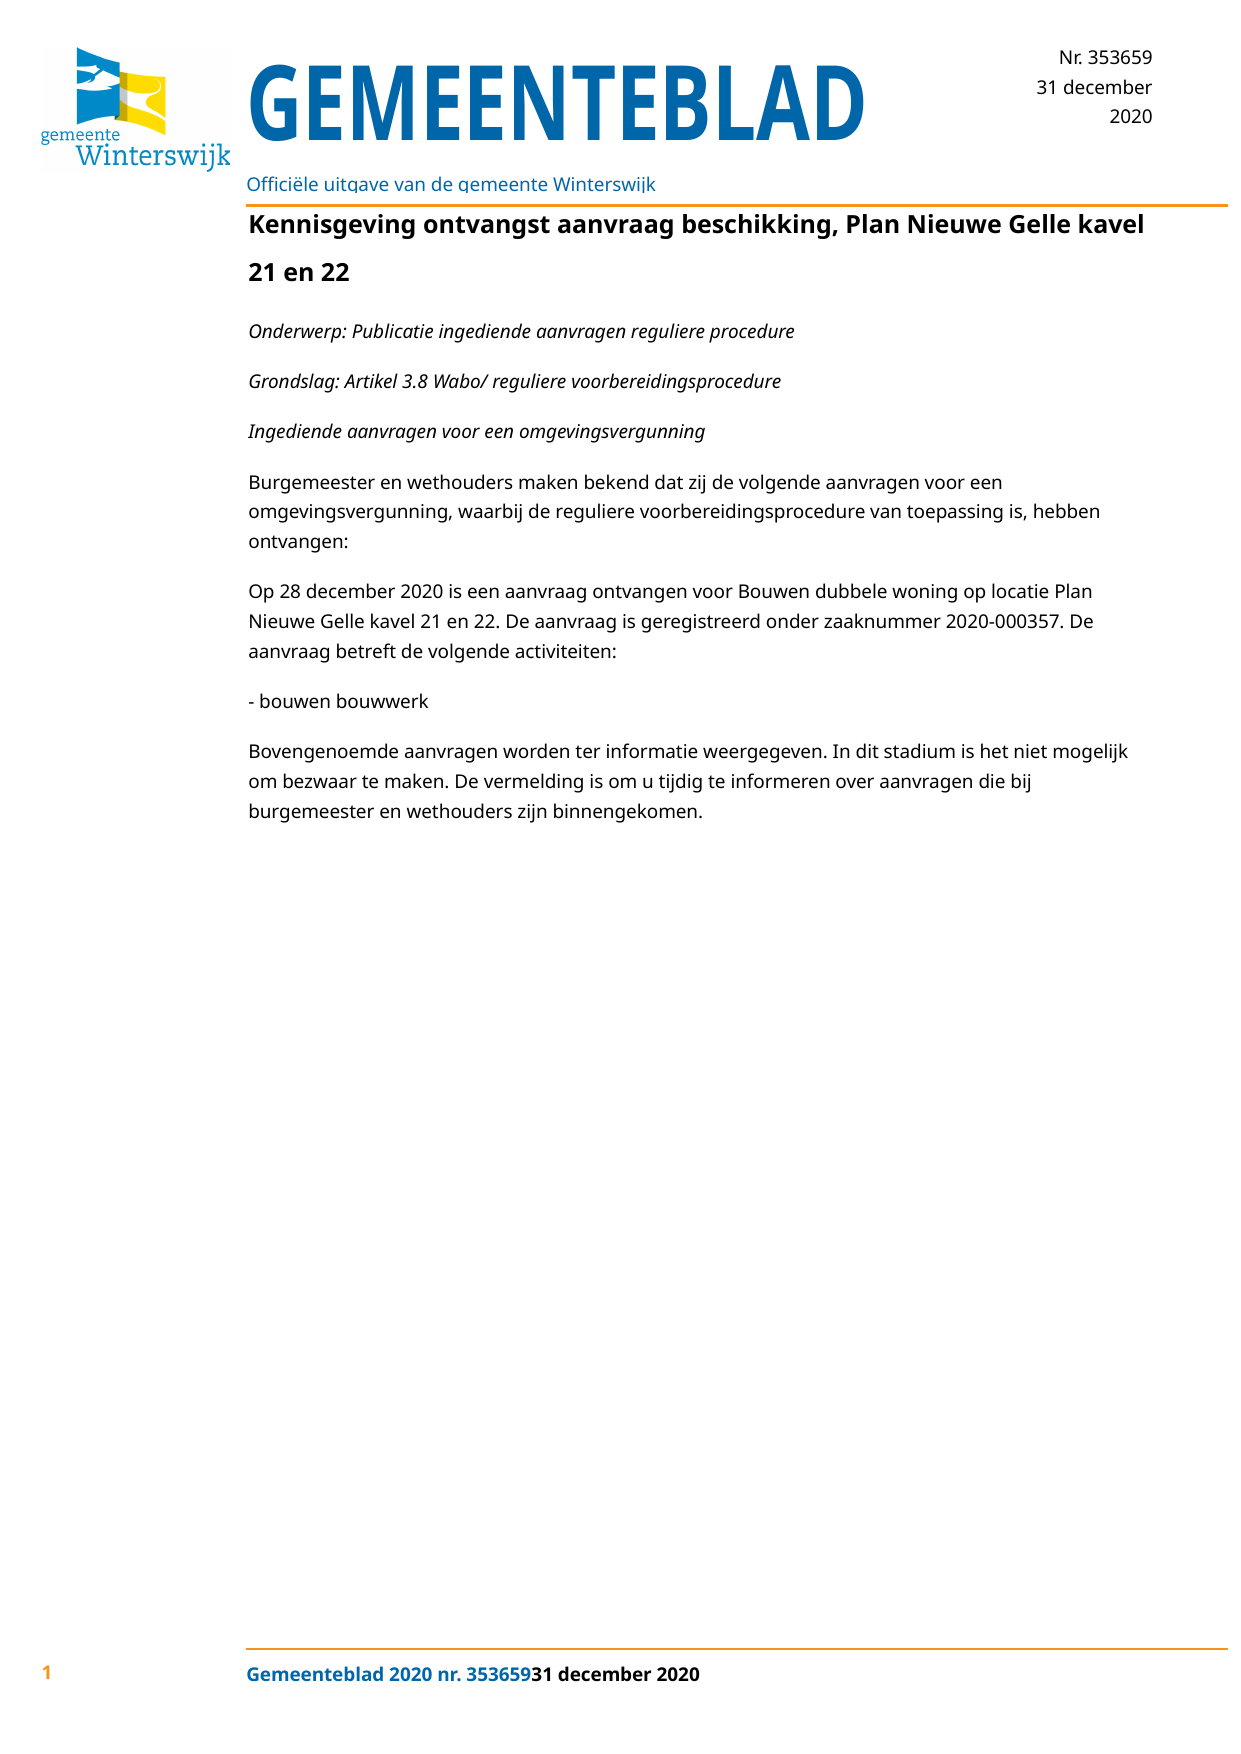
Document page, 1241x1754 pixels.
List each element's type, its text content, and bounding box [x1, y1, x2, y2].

text Burgemeester en wethouders maken bekend dat zij de volgende aanvragen voor een omgevingsvergunning, waarbij de reguliere voorbereidingsprocedure van toepassing is, hebben ontvangen: [248, 469, 1152, 554]
text Op 28 december 2020 is een aanvraag ontvangen voor Bouwen dubbele woning op locatie Plan Nieuwe Gelle kavel 21 en 22. De aanvraag is geregistreerd onder zaaknummer 2020-000357. De aanvraag betreft de volgende activiteiten: [248, 579, 1152, 664]
text Ingediende aanvragen voor een omgevingsvergunning [248, 419, 1152, 444]
picture [41, 47, 231, 172]
text Kennisgeving ontvangst aanvraag beschikking, Plan Nieuwe Gelle kavel 21 en 22 [248, 207, 1152, 288]
text - bouwen bouwwerk [248, 688, 1152, 714]
text Onderwerp: Publicatie ingediende aanvragen reguliere procedure [248, 318, 1152, 344]
text Grondslag: Artikel 3.8 Wabo/ reguliere voorbereidingsprocedure [248, 368, 1152, 394]
text Bovengenoemde aanvragen worden ter informatie weergegeven. In dit stadium is het niet mogelijk om bezwaar te maken. De vermelding is om u tijdig te informeren over aanvragen die bij burgemeester en wethouders zijn binnengekomen. [248, 739, 1152, 824]
picture [225, 153, 231, 162]
